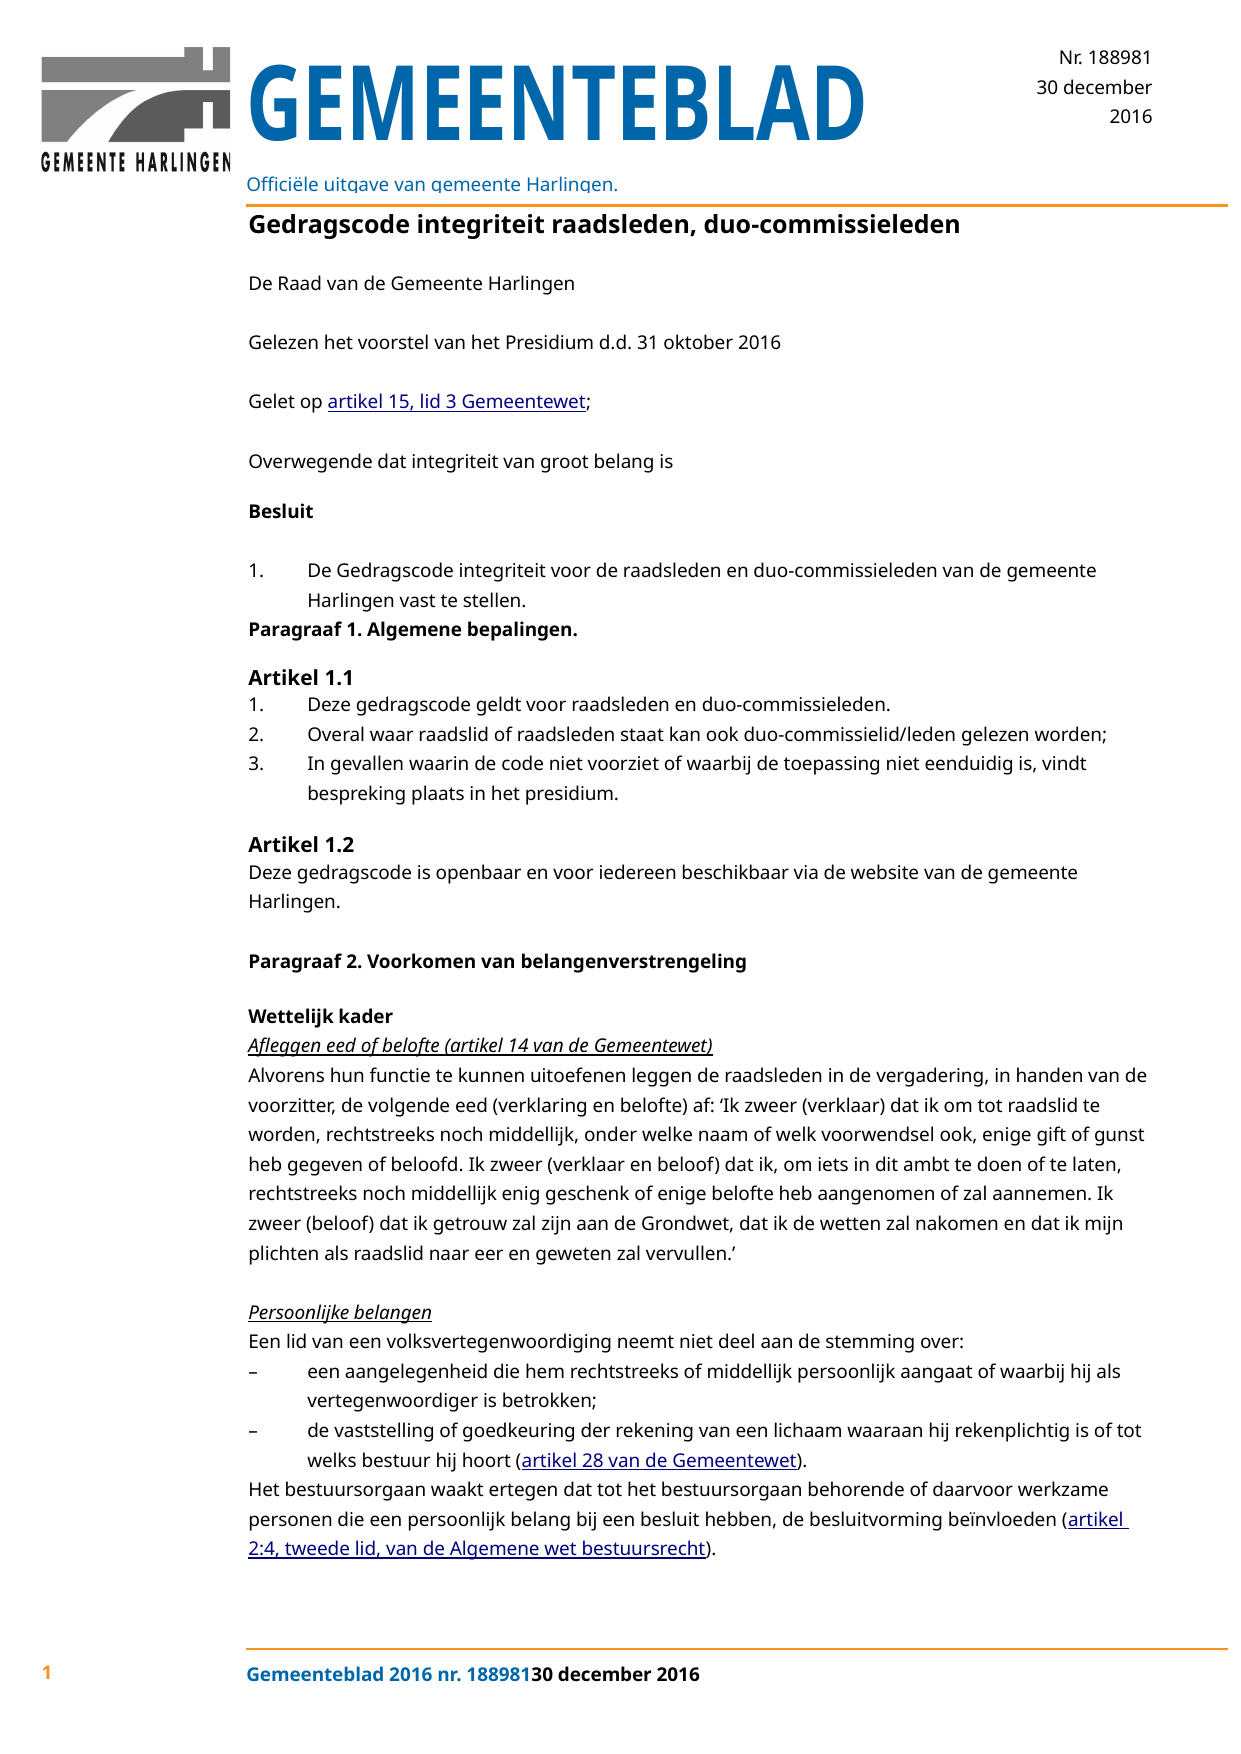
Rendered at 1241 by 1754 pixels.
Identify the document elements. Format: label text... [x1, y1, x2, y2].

picture [41, 47, 231, 172]
list Overal waar raadslid of raadsleden staat kan ook duo-commissielid/leden gelezen worden; [248, 721, 1152, 747]
list een aangelegenheid die hem rechtstreeks of middellijk persoonlijk aangaat of waarbij hij als vertegenwoordiger is betrokken; [248, 1358, 1152, 1413]
list de vaststelling of goedkeuring der rekening van een lichaam waaraan hij rekenplichtig is of tot welks bestuur hij hoort (artikel 28 van de Gemeentewet). [248, 1417, 1152, 1473]
list In gevallen waarin de code niet voorziet of waarbij de toepassing niet eenduidig is, vindt bespreking plaats in het presidium. [248, 751, 1152, 806]
text Het bestuursorgaan waakt ertegen dat tot het bestuursorgaan behorende of daarvoor werkzame personen die een persoonlijk belang bij een besluit hebben, de besluitvorming beïnvloeden (artikel 2:4, tweede lid, van de Algemene wet bestuursrecht). [248, 1476, 1152, 1561]
text Overwegende dat integriteit van groot belang is [248, 448, 1152, 473]
text Gelet op artikel 15, lid 3 Gemeentewet; [248, 389, 1152, 414]
text Alvorens hun functie te kunnen uitoefenen leggen de raadsleden in de vergadering, in handen van de voorzitter, de volgende eed (verklaring en belofte) af: ‘Ik zweer (verklaar) dat ik om tot raadslid te worden, rechtstreeks noch middellijk, onder welke naam of welk voorwendsel ook, enige gift of gunst heb gegeven of beloofd. Ik zweer (verklaar en beloof) dat ik, om iets in dit ambt te doen of te laten, rechtstreeks noch middellijk enig geschenk of enige belofte heb aangenomen of zal aannemen. Ik zweer (beloof) dat ik getrouw zal zijn aan de Grondwet, dat ik de wetten zal nakomen en dat ik mijn plichten als raadslid naar eer en geweten zal vervullen.’ [248, 1062, 1152, 1266]
list Deze gedragscode geldt voor raadsleden en duo-commissieleden. [248, 691, 1152, 717]
text Paragraaf 1. Algemene bepalingen. [248, 616, 1152, 642]
text Artikel 1.2 [248, 831, 1152, 859]
text Afleggen eed of belofte (artikel 14 van de Gemeentewet) [248, 1033, 1152, 1058]
text Deze gedragscode is openbaar en voor iedereen beschikbaar via de website van de gemeente Harlingen. [248, 859, 1152, 914]
text Paragraaf 2. Voorkomen van belangenverstrengeling [248, 948, 1152, 973]
text Gedragscode integriteit raadsleden, duo-commissieleden [248, 207, 1152, 241]
text Persoonlijke belangen [248, 1299, 1152, 1325]
text Een lid van een volksvertegenwoordiging neemt niet deel aan de stemming over: [248, 1328, 1152, 1354]
text Wettelijk kader [248, 1003, 1152, 1029]
text Besluit [248, 498, 1152, 524]
list De Gedragscode integriteit voor de raadsleden en duo-commissieleden van de gemeente Harlingen vast te stellen. [248, 557, 1152, 613]
text De Raad van de Gemeente Harlingen [248, 270, 1152, 296]
text Artikel 1.1 [248, 663, 1152, 691]
text Gelezen het voorstel van het Presidium d.d. 31 oktober 2016 [248, 329, 1152, 355]
